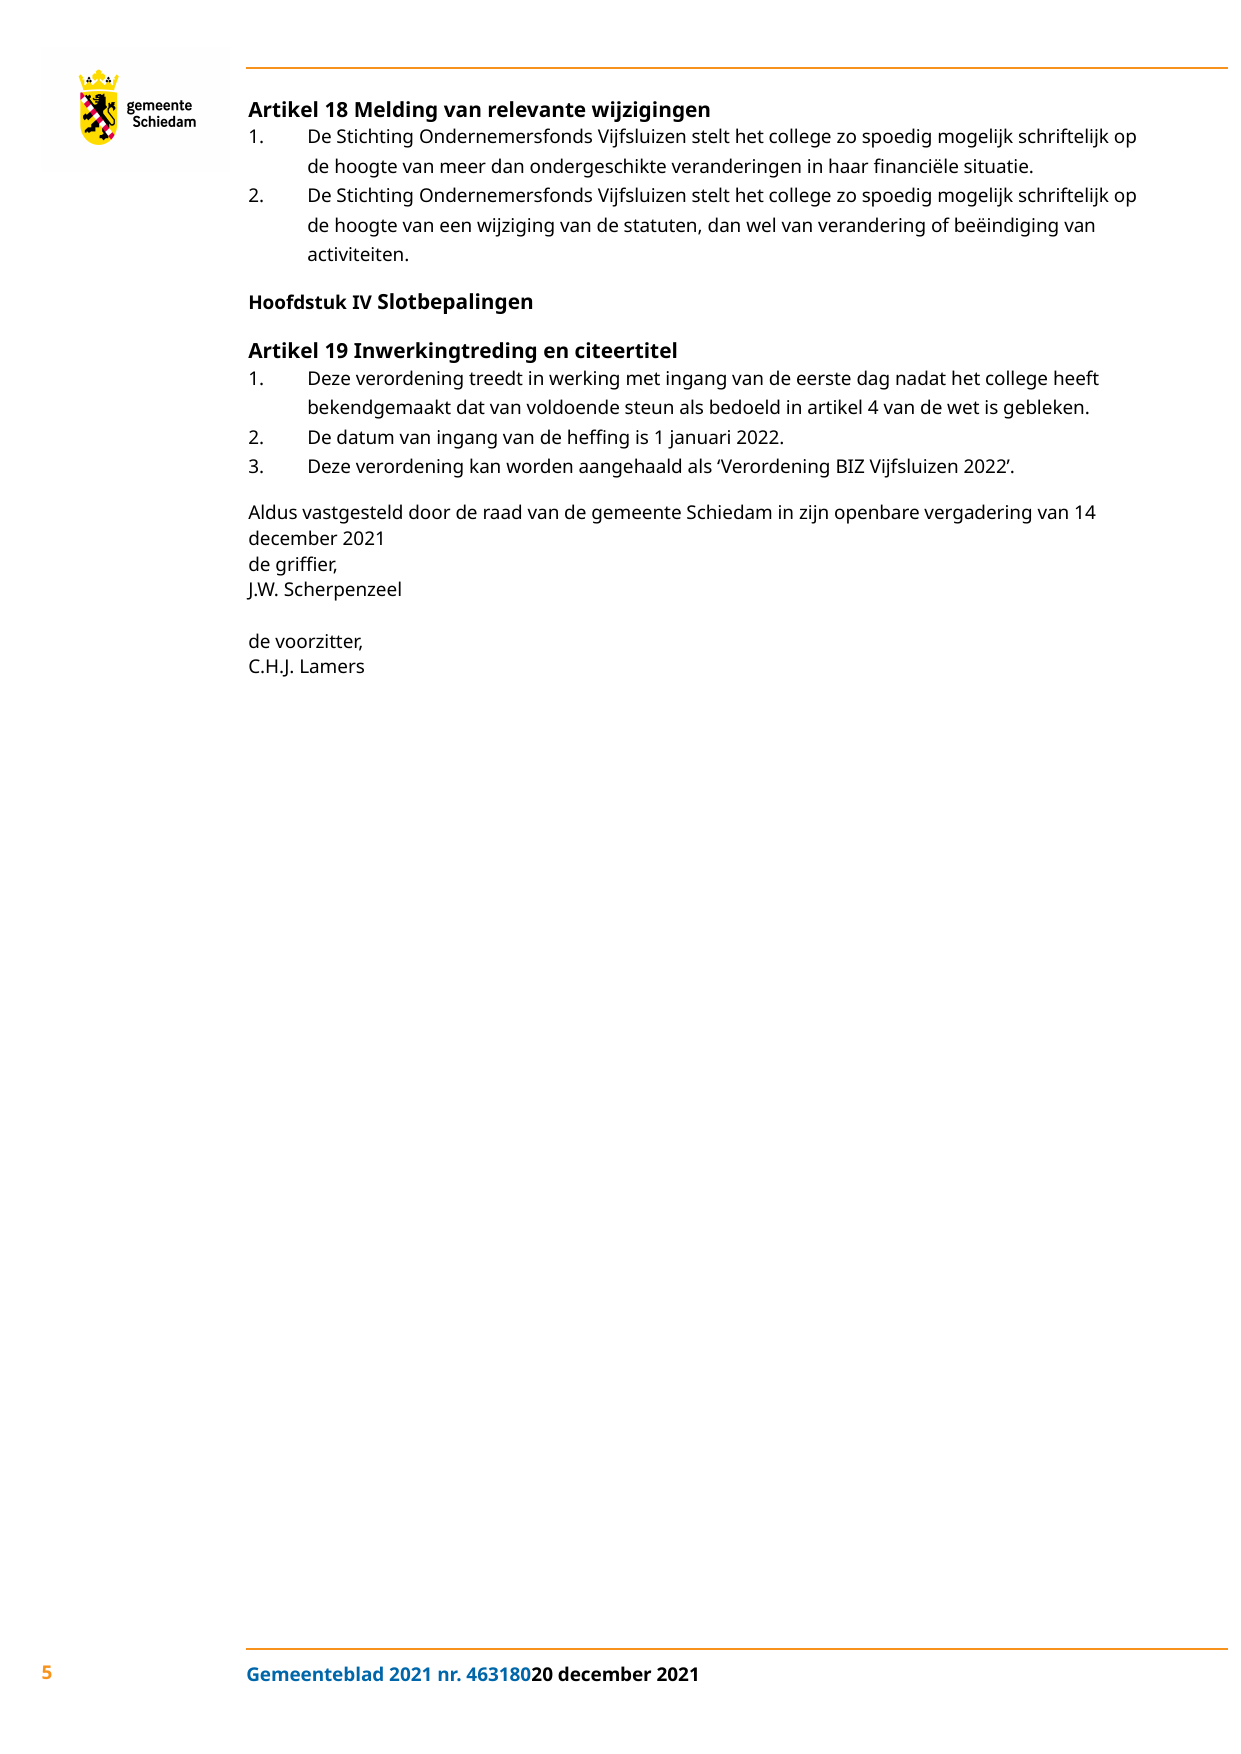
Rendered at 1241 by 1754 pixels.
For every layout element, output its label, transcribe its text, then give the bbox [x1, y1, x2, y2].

text Aldus vastgesteld door de raad van de gemeente Schiedam in zijn openbare vergadering van 14 december 2021 [248, 499, 1152, 551]
text C.H.J. Lamers [248, 654, 1152, 679]
text Artikel 18 Melding van relevante wijzigingen [248, 95, 1152, 123]
list Deze verordening treedt in werking met ingang van de eerste dag nadat het college heeft bekendgemaakt dat van voldoende steun als bedoeld in artikel 4 van de wet is gebleken. [248, 365, 1152, 420]
text Artikel 19 Inwerkingtreding en citeertitel [248, 336, 1152, 365]
text de voorzitter, [248, 628, 1152, 654]
text Hoofdstuk IV Slotbepalingen [248, 287, 1152, 316]
text de griffier, [248, 551, 1152, 576]
list Deze verordening kan worden aangehaald als ‘Verordening BIZ Vijfsluizen 2022’. [248, 454, 1152, 479]
list De datum van ingang van de heffing is 1 januari 2022. [248, 424, 1152, 450]
picture [41, 47, 231, 172]
list De Stichting Ondernemersfonds Vijfsluizen stelt het college zo spoedig mogelijk schriftelijk op de hoogte van een wijziging van de statuten, dan wel van verandering of beëindiging van activiteiten. [248, 182, 1152, 267]
text J.W. Scherpenzeel [248, 576, 1152, 602]
list De Stichting Ondernemersfonds Vijfsluizen stelt het college zo spoedig mogelijk schriftelijk op de hoogte van meer dan ondergeschikte veranderingen in haar financiële situatie. [248, 123, 1152, 178]
